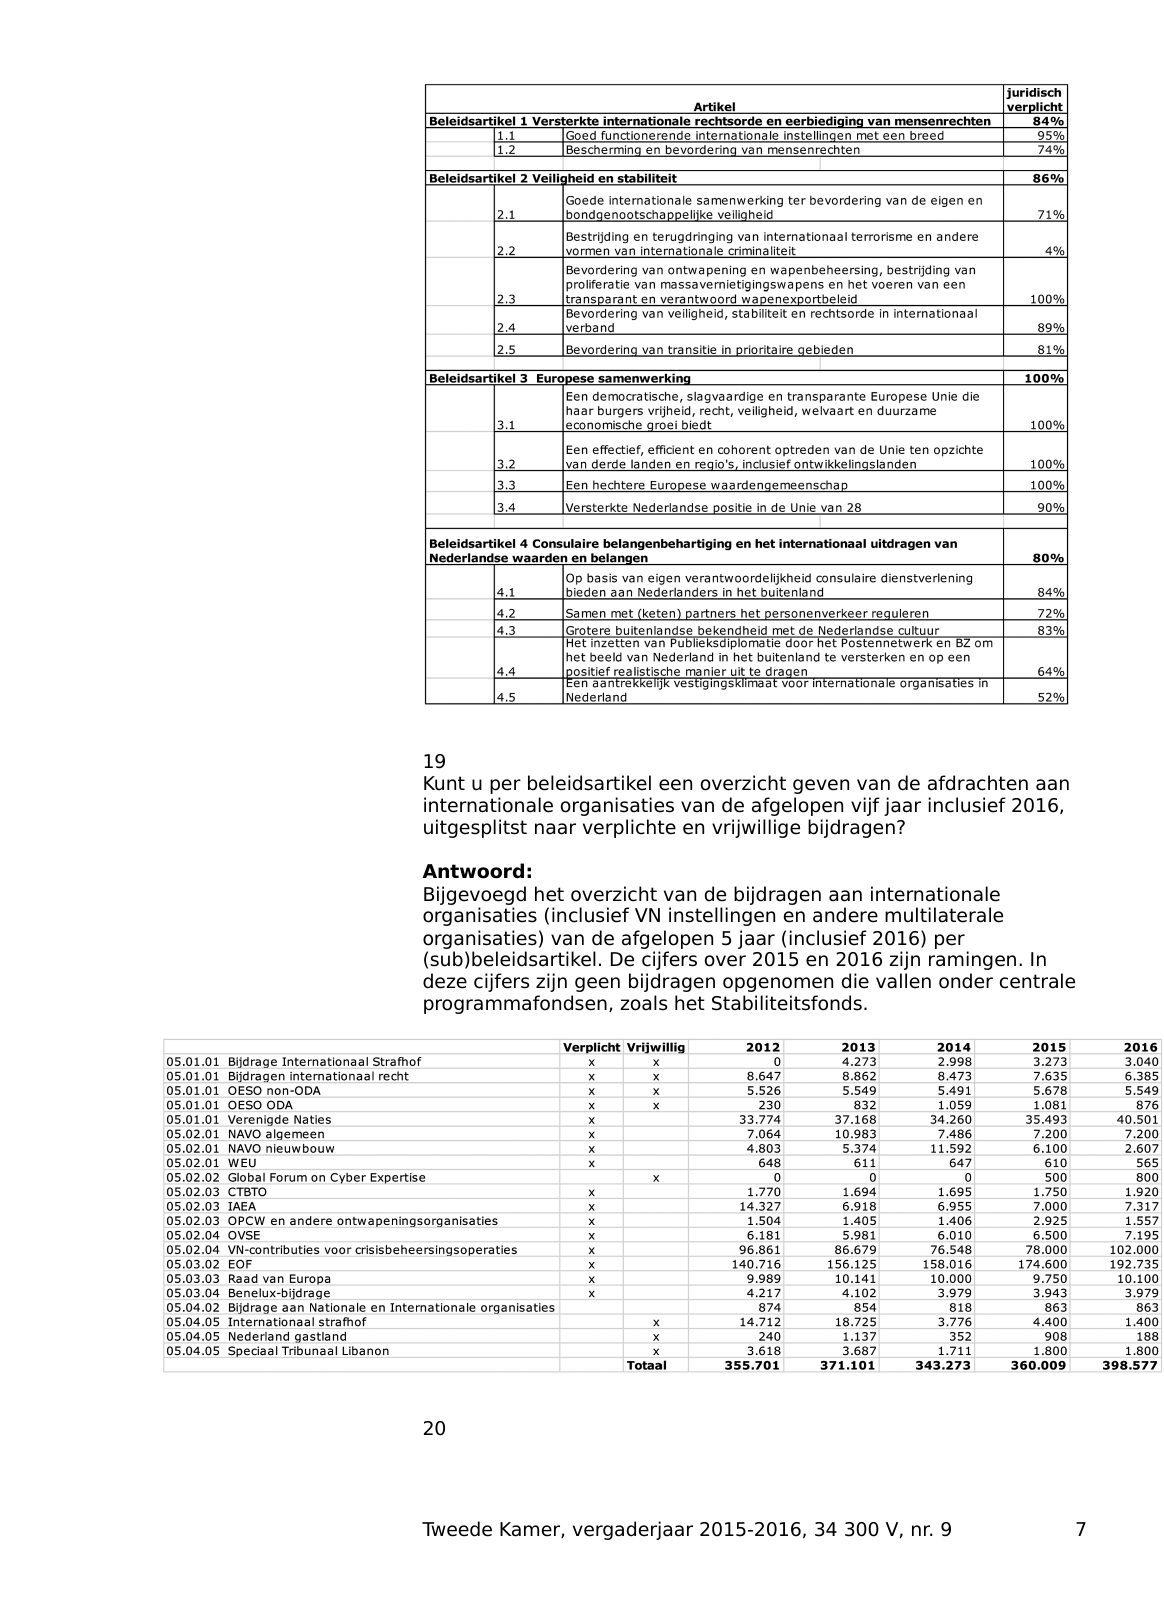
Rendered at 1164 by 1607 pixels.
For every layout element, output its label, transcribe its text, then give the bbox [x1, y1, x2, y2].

picture [422, 81, 1072, 708]
picture [159, 1037, 1164, 1374]
text Bijgevoegd het overzicht van de bijdragen aan internationale organisaties (inclusief VN instellingen en andere multilaterale organisaties) van de afgelopen 5 jaar (inclusief 2016) per (sub)beleidsartikel. De cijfers over 2015 en 2016 zijn ramingen. In deze cijfers zijn geen bijdragen opgenomen die vallen onder centrale programmafondsen, zoals het Stabiliteitsfonds. [422, 883, 1087, 1015]
text 20 [422, 1418, 1087, 1440]
text 19 [422, 751, 1087, 773]
text Antwoord: [422, 861, 1087, 883]
text Kunt u per beleidsartikel een overzicht geven van de afdrachten aan internationale organisaties van de afgelopen vijf jaar inclusief 2016, uitgesplitst naar verplichte en vrijwillige bijdragen? [422, 773, 1087, 839]
